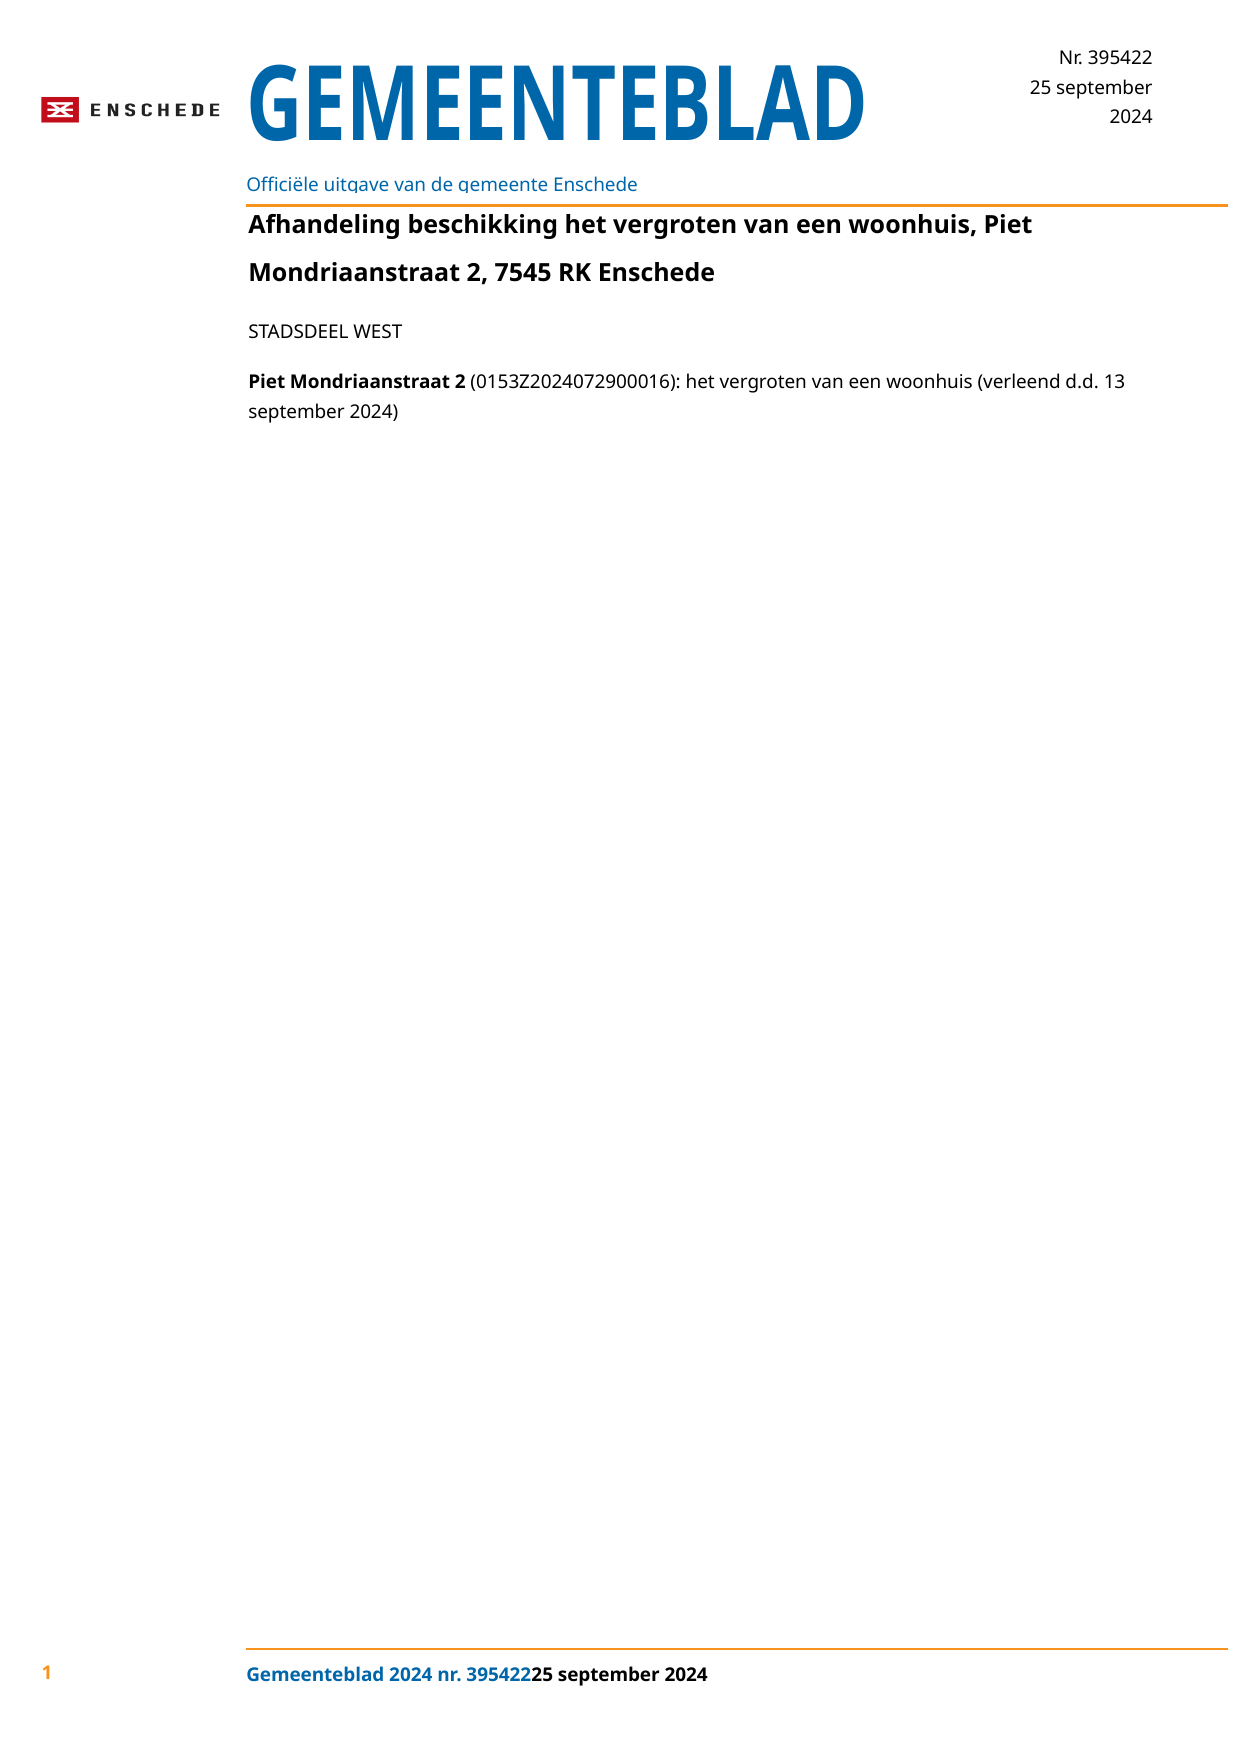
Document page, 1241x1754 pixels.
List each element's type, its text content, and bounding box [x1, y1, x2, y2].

text STADSDEEL WEST [248, 318, 1152, 344]
picture [41, 47, 231, 172]
text Piet Mondriaanstraat 2 (0153Z2024072900016): het vergroten van een woonhuis (verleend d.d. 13 september 2024) [248, 368, 1152, 424]
text Afhandeling beschikking het vergroten van een woonhuis, Piet Mondriaanstraat 2, 7545 RK Enschede [248, 207, 1152, 288]
